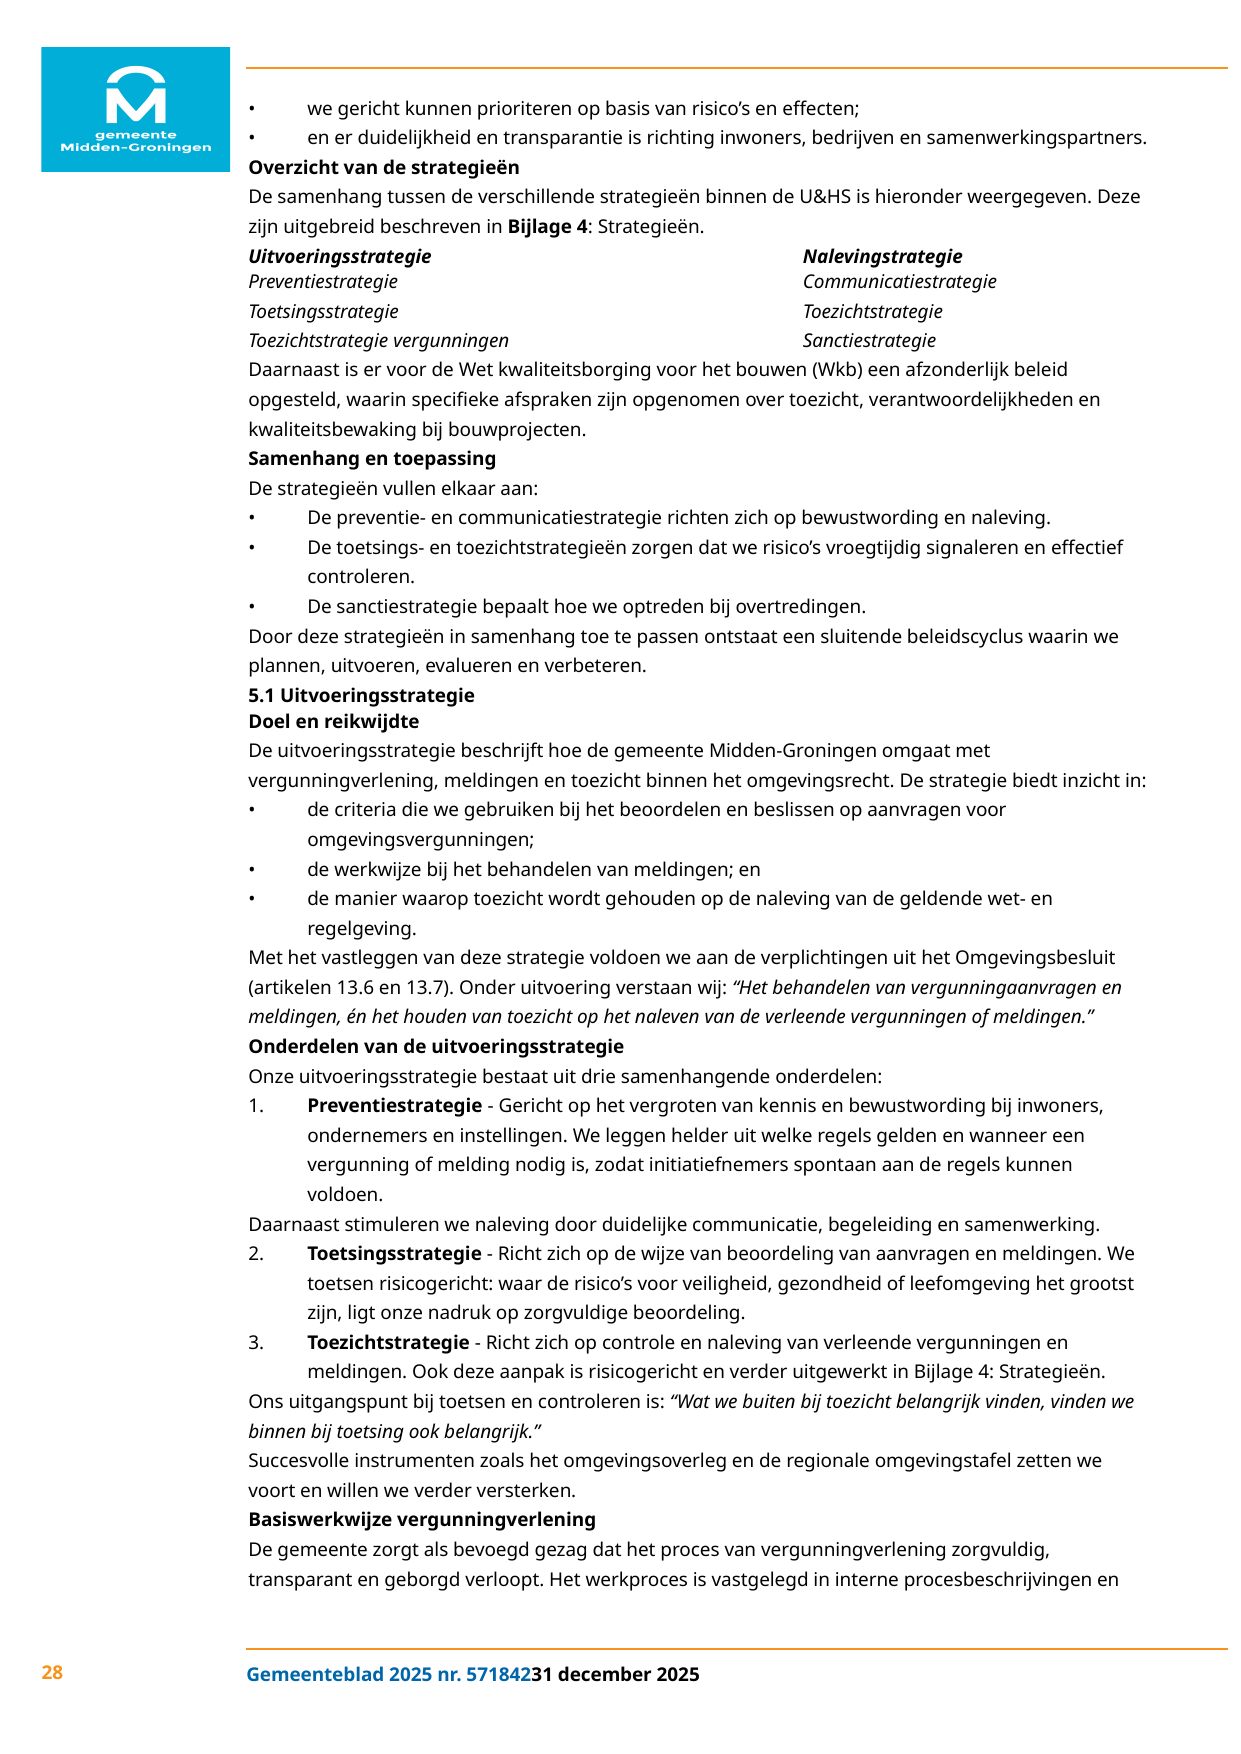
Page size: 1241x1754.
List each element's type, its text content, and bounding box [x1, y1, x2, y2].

list De preventie- en communicatiestrategie richten zich op bewustwording en naleving. [248, 504, 1152, 530]
picture [108, 66, 164, 82]
list Preventiestrategie - Gericht op het vergroten van kennis en bewustwording bij inwoners, ondernemers en instellingen. We leggen helder uit welke regels gelden en wanneer een vergunning of melding nodig is, zodat initiatiefnemers spontaan aan de regels kunnen voldoen. [248, 1092, 1152, 1207]
text De strategieën vullen elkaar aan: [248, 475, 1152, 501]
list en er duidelijkheid en transparantie is richting inwoners, bedrijven en samenwerkingspartners. [248, 124, 1152, 150]
text Onderdelen van de uitvoeringsstrategie [248, 1033, 1152, 1059]
list De toetsings- en toezichtstrategieën zorgen dat we risico’s vroegtijdig signaleren en effectief controleren. [248, 534, 1152, 589]
picture [107, 89, 165, 122]
list de manier waarop toezicht wordt gehouden op de naleving van de geldende wet- en regelgeving. [248, 885, 1152, 941]
text Basiswerkwijze vergunningverlening [248, 1507, 1152, 1532]
text De gemeente zorgt als bevoegd gezag dat het proces van vergunningverlening zorgvuldig, transparant en geborgd verloopt. Het werkproces is vastgelegd in interne procesbeschrijvingen en [248, 1536, 1152, 1591]
text De uitvoeringsstrategie beschrijft hoe de gemeente Midden-Groningen omgaat met vergunningverlening, meldingen en toezicht binnen het omgevingsrecht. De strategie biedt inzicht in: [248, 737, 1152, 793]
list de werkwijze bij het behandelen van meldingen; en [248, 856, 1152, 881]
text Daarnaast stimuleren we naleving door duidelijke communicatie, begeleiding en samenwerking. [248, 1211, 1152, 1236]
picture [184, 146, 190, 153]
table_header Uitvoeringsstrategie [248, 243, 597, 268]
text Succesvolle instrumenten zoals het omgevingsoverleg en de regionale omgevingstafel zetten we voort en willen we verder versterken. [248, 1447, 1152, 1503]
text Onze uitvoeringsstrategie bestaat uit drie samenhangende onderdelen: [248, 1063, 1152, 1088]
table_cell Preventiestrategie Toetsingsstrategie Toezichtstrategie vergunningen [248, 269, 597, 353]
table_header Nalevingstrategie [803, 243, 1152, 268]
table_cell [597, 269, 803, 353]
table_cell Communicatiestrategie Toezichtstrategie Sanctiestrategie [803, 269, 1152, 353]
text Ons uitgangspunt bij toetsen en controleren is: “Wat we buiten bij toezicht belangrijk vinden, vinden we binnen bij toetsing ook belangrijk.” [248, 1388, 1152, 1443]
text Door deze strategieën in samenhang toe te passen ontstaat een sluitende beleidscyclus waarin we plannen, uitvoeren, evalueren en verbeteren. [248, 623, 1152, 678]
text De samenhang tussen de verschillende strategieën binnen de U&HS is hieronder weergegeven. Deze zijn uitgebreid beschreven in Bijlage 4: Strategieën. [248, 183, 1152, 239]
text Daarnaast is er voor de Wet kwaliteitsborging voor het bouwen (Wkb) een afzonderlijk beleid opgesteld, waarin specifieke afspraken zijn opgenomen over toezicht, verantwoordelijkheden en kwaliteitsbewaking bij bouwprojecten. [248, 357, 1152, 442]
text 5.1 Uitvoeringsstrategie [248, 682, 1152, 708]
text Samenhang en toepassing [248, 445, 1152, 471]
list de criteria die we gebruiken bij het beoordelen en beslissen op aanvragen voor omgevingsvergunningen; [248, 797, 1152, 852]
list Toezichtstrategie - Richt zich op controle en naleving van verleende vergunningen en meldingen. Ook deze aanpak is risicogericht en verder uitgewerkt in Bijlage 4: Strategieën. [248, 1329, 1152, 1384]
list we gericht kunnen prioriteren op basis van risico’s en effecten; [248, 95, 1152, 121]
table_header [597, 243, 803, 268]
list De sanctiestrategie bepaalt hoe we optreden bij overtredingen. [248, 593, 1152, 619]
text Overzicht van de strategieën [248, 154, 1152, 180]
list Toetsingsstrategie - Richt zich op de wijze van beoordeling van aanvragen en meldingen. We toetsen risicogericht: waar de risico’s voor veiligheid, gezondheid of leefomgeving het grootst zijn, ligt onze nadruk op zorgvuldige beoordeling. [248, 1240, 1152, 1325]
text Doel en reikwijdte [248, 708, 1152, 733]
text Met het vastleggen van deze strategie voldoen we aan de verplichtingen uit het Omgevingsbesluit (artikelen 13.6 en 13.7). Onder uitvoering verstaan wij: “Het behandelen van vergunningaanvragen en meldingen, én het houden van toezicht op het naleven van de verleende vergunningen of meldingen.” [248, 944, 1152, 1029]
